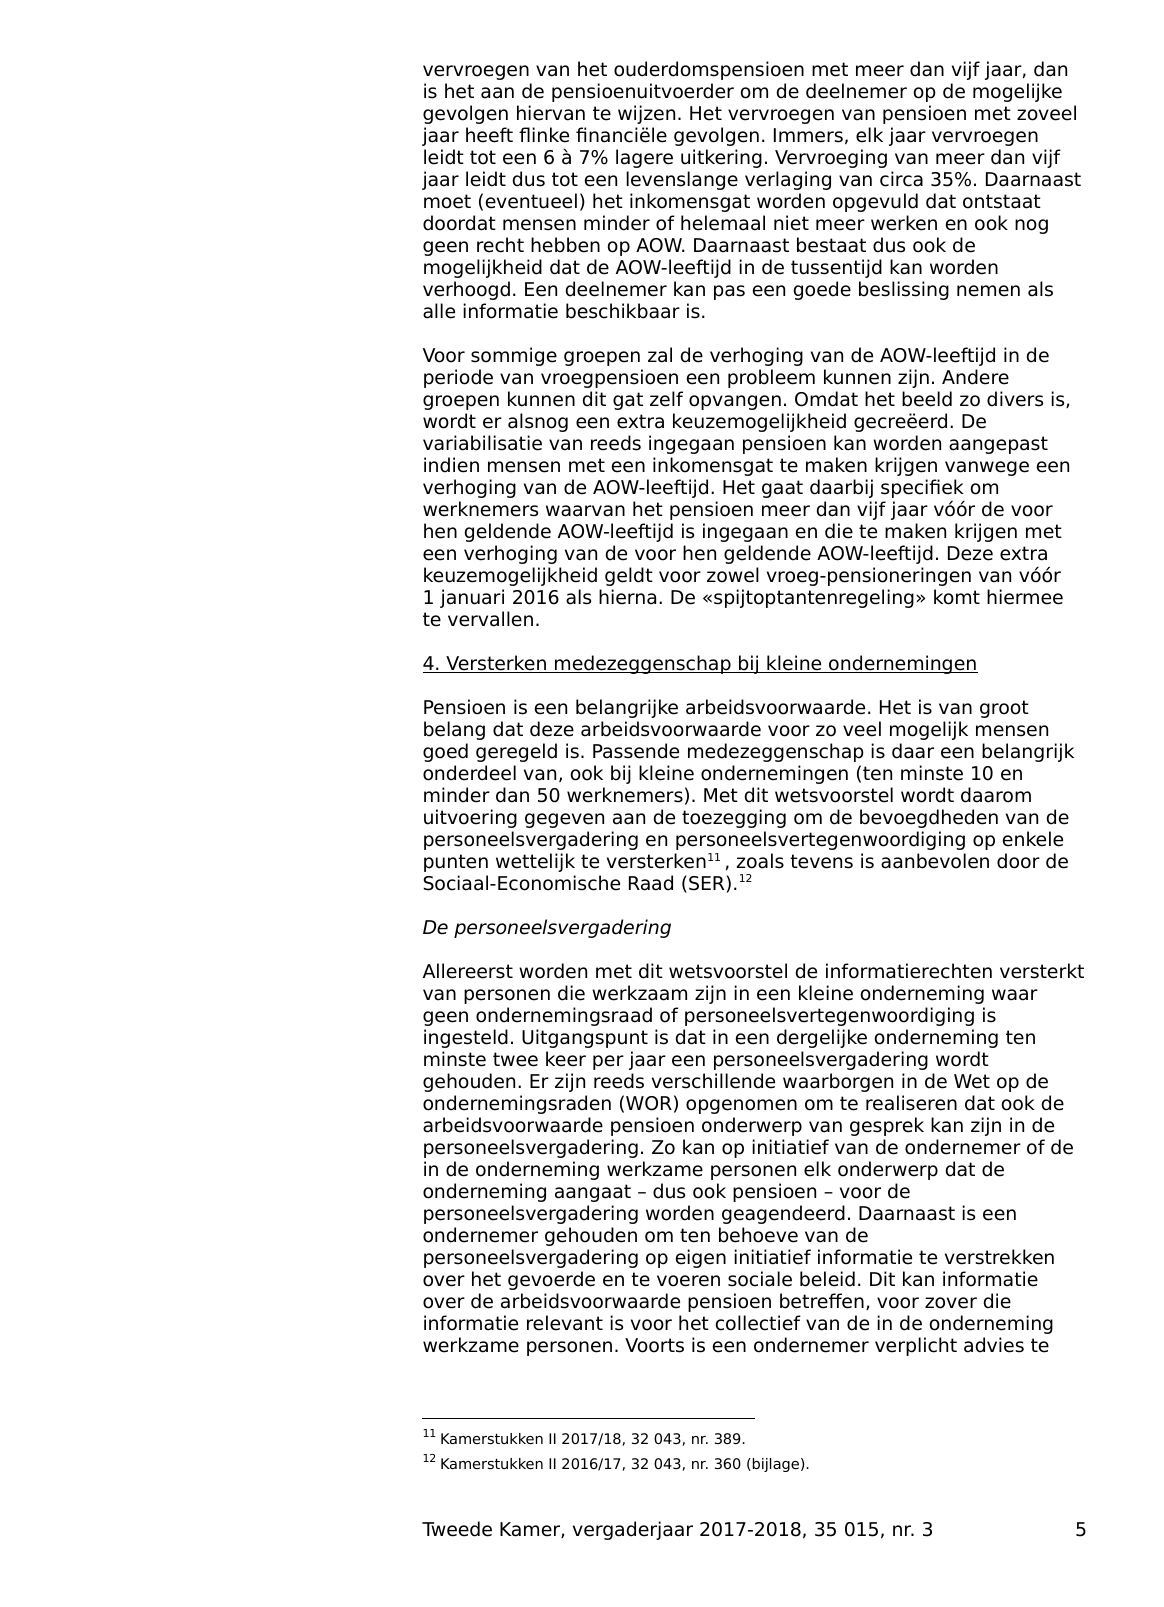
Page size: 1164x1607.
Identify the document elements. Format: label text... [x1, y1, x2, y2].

text Kamerstukken II 2017/18, 32 043, nr. 389. [422, 1427, 1087, 1449]
subtitle 4. Versterken medezeggenschap bij kleine ondernemingen [422, 653, 1087, 675]
text vervroegen van het ouderdomspensioen met meer dan vijf jaar, dan is het aan de pensioenuitvoerder om de deelnemer op de mogelijke gevolgen hiervan te wijzen. Het vervroegen van pensioen met zoveel jaar heeft flinke financiële gevolgen. Immers, elk jaar vervroegen leidt tot een 6 à 7% lagere uitkering. Vervroeging van meer dan vijf jaar leidt dus tot een levenslange verlaging van circa 35%. Daarnaast moet (eventueel) het inkomensgat worden opgevuld dat ontstaat doordat mensen minder of helemaal niet meer werken en ook nog geen recht hebben op AOW. Daarnaast bestaat dus ook de mogelijkheid dat de AOW-leeftijd in de tussentijd kan worden verhoogd. Een deelnemer kan pas een goede beslissing nemen als alle informatie beschikbaar is. [422, 59, 1087, 323]
subtitle De personeelsvergadering [422, 917, 1087, 939]
text Voor sommige groepen zal de verhoging van de AOW-leeftijd in de periode van vroegpensioen een probleem kunnen zijn. Andere groepen kunnen dit gat zelf opvangen. Omdat het beeld zo divers is, wordt er alsnog een extra keuzemogelijkheid gecreëerd. De variabilisatie van reeds ingegaan pensioen kan worden aangepast indien mensen met een inkomensgat te maken krijgen vanwege een verhoging van de AOW-leeftijd. Het gaat daarbij specifiek om werknemers waarvan het pensioen meer dan vijf jaar vóór de voor hen geldende AOW-leeftijd is ingegaan en die te maken krijgen met een verhoging van de voor hen geldende AOW-leeftijd. Deze extra keuzemogelijkheid geldt voor zowel vroeg-pensioneringen van vóór 1 januari 2016 als hierna. De «spijtoptantenregeling» komt hiermee te vervallen. [422, 345, 1087, 631]
text Pensioen is een belangrijke arbeidsvoorwaarde. Het is van groot belang dat deze arbeidsvoorwaarde voor zo veel mogelijk mensen goed geregeld is. Passende medezeggenschap is daar een belangrijk onderdeel van, ook bij kleine ondernemingen (ten minste 10 en minder dan 50 werknemers). Met dit wetsvoorstel wordt daarom uitvoering gegeven aan de toezegging om de bevoegdheden van de personeelsvergadering en personeelsvertegenwoordiging op enkele punten wettelijk te versterken, zoals tevens is aanbevolen door de Sociaal-Economische Raad (SER). [422, 697, 1087, 895]
text Allereerst worden met dit wetsvoorstel de informatierechten versterkt van personen die werkzaam zijn in een kleine onderneming waar geen ondernemingsraad of personeelsvertegenwoordiging is ingesteld. Uitgangspunt is dat in een dergelijke onderneming ten minste twee keer per jaar een personeelsvergadering wordt gehouden. Er zijn reeds verschillende waarborgen in de Wet op de ondernemingsraden (WOR) opgenomen om te realiseren dat ook de arbeidsvoorwaarde pensioen onderwerp van gesprek kan zijn in de personeelsvergadering. Zo kan op initiatief van de ondernemer of de in de onderneming werkzame personen elk onderwerp dat de onderneming aangaat – dus ook pensioen – voor de personeelsvergadering worden geagendeerd. Daarnaast is een ondernemer gehouden om ten behoeve van de personeelsvergadering op eigen initiatief informatie te verstrekken over het gevoerde en te voeren sociale beleid. Dit kan informatie over de arbeidsvoorwaarde pensioen betreffen, voor zover die informatie relevant is voor het collectief van de in de onderneming werkzame personen. Voorts is een ondernemer verplicht advies te [422, 961, 1087, 1357]
text Kamerstukken II 2016/17, 32 043, nr. 360 (bijlage). [422, 1452, 1087, 1474]
